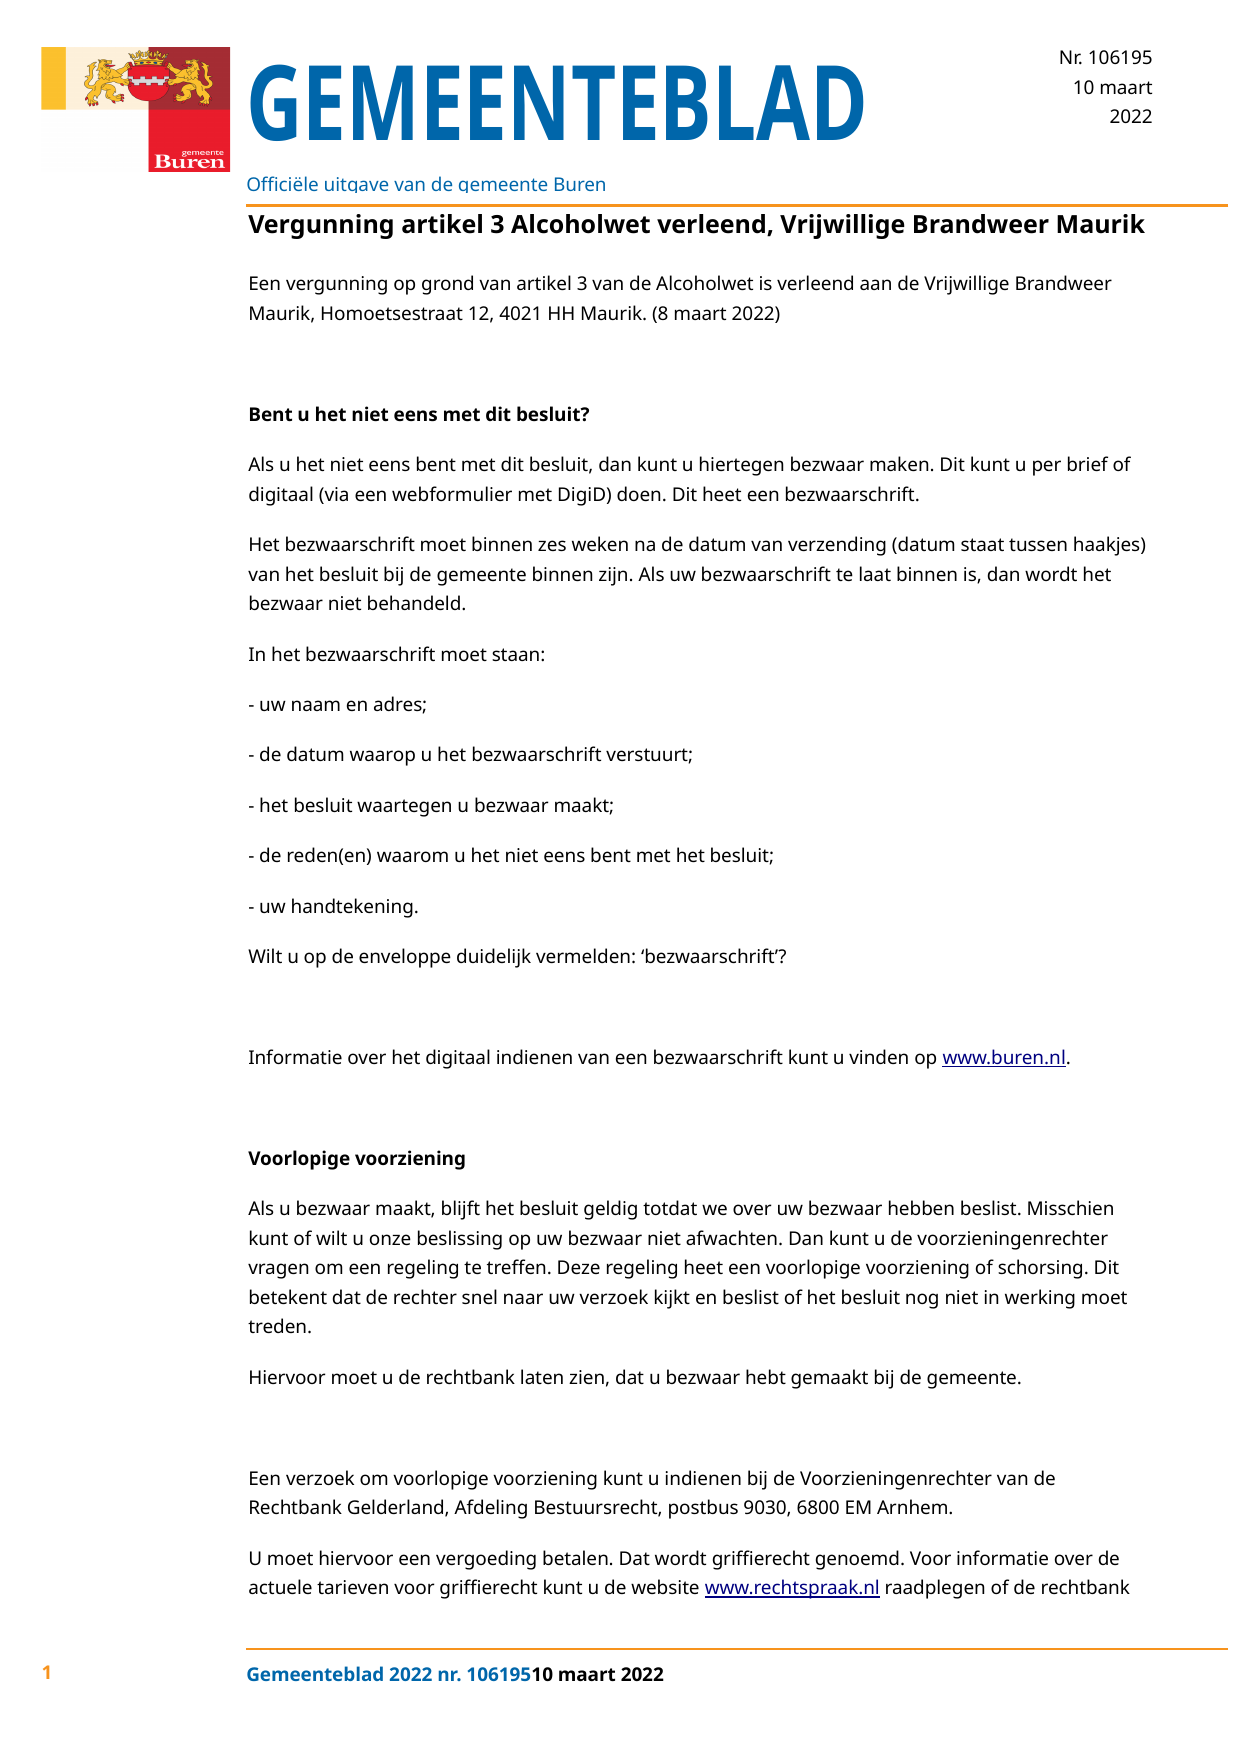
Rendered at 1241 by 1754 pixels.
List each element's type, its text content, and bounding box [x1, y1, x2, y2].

text In het bezwaarschrift moet staan: [248, 641, 1152, 666]
text Voorlopige voorziening [248, 1145, 1152, 1171]
text Informatie over het digitaal indienen van een bezwaarschrift kunt u vinden op www.buren.nl. [248, 1044, 1152, 1070]
text Het bezwaarschrift moet binnen zes weken na de datum van verzending (datum staat tussen haakjes) van het besluit bij de gemeente binnen zijn. Als uw bezwaarschrift te laat binnen is, dan wordt het bezwaar niet behandeld. [248, 531, 1152, 616]
text Als u het niet eens bent met dit besluit, dan kunt u hiertegen bezwaar maken. Dit kunt u per brief of digitaal (via een webformulier met DigiD) doen. Dit heet een bezwaarschrift. [248, 451, 1152, 506]
text Hiervoor moet u de rechtbank laten zien, dat u bezwaar hebt gemaakt bij de gemeente. [248, 1364, 1152, 1390]
text - uw naam en adres; [248, 691, 1152, 717]
text Als u bezwaar maakt, blijft het besluit geldig totdat we over uw bezwaar hebben beslist. Misschien kunt of wilt u onze beslissing op uw bezwaar niet afwachten. Dan kunt u de voorzieningenrechter vragen om een regeling te treffen. Deze regeling heet een voorlopige voorziening of schorsing. Dit betekent dat de rechter snel naar uw verzoek kijkt en beslist of het besluit nog niet in werking moet treden. [248, 1195, 1152, 1339]
text U moet hiervoor een vergoeding betalen. Dat wordt griffierecht genoemd. Voor informatie over de actuele tarieven voor griffierecht kunt u de website www.rechtspraak.nl raadplegen of de rechtbank [248, 1545, 1152, 1600]
text - de datum waarop u het bezwaarschrift verstuurt; [248, 742, 1152, 767]
text - de reden(en) waarom u het niet eens bent met het besluit; [248, 842, 1152, 868]
text Een verzoek om voorlopige voorziening kunt u indienen bij de Voorzieningenrechter van de Rechtbank Gelderland, Afdeling Bestuursrecht, postbus 9030, 6800 EM Arnhem. [248, 1465, 1152, 1520]
text - uw handtekening. [248, 893, 1152, 918]
text Bent u het niet eens met dit besluit? [248, 401, 1152, 426]
text Vergunning artikel 3 Alcoholwet verleend, Vrijwillige Brandweer Maurik [248, 207, 1152, 241]
picture [41, 47, 231, 172]
text Wilt u op de enveloppe duidelijk vermelden: ‘bezwaarschrift’? [248, 943, 1152, 969]
text Een vergunning op grond van artikel 3 van de Alcoholwet is verleend aan de Vrijwillige Brandweer Maurik, Homoetsestraat 12, 4021 HH Maurik. (8 maart 2022) [248, 270, 1152, 326]
text - het besluit waartegen u bezwaar maakt; [248, 792, 1152, 818]
